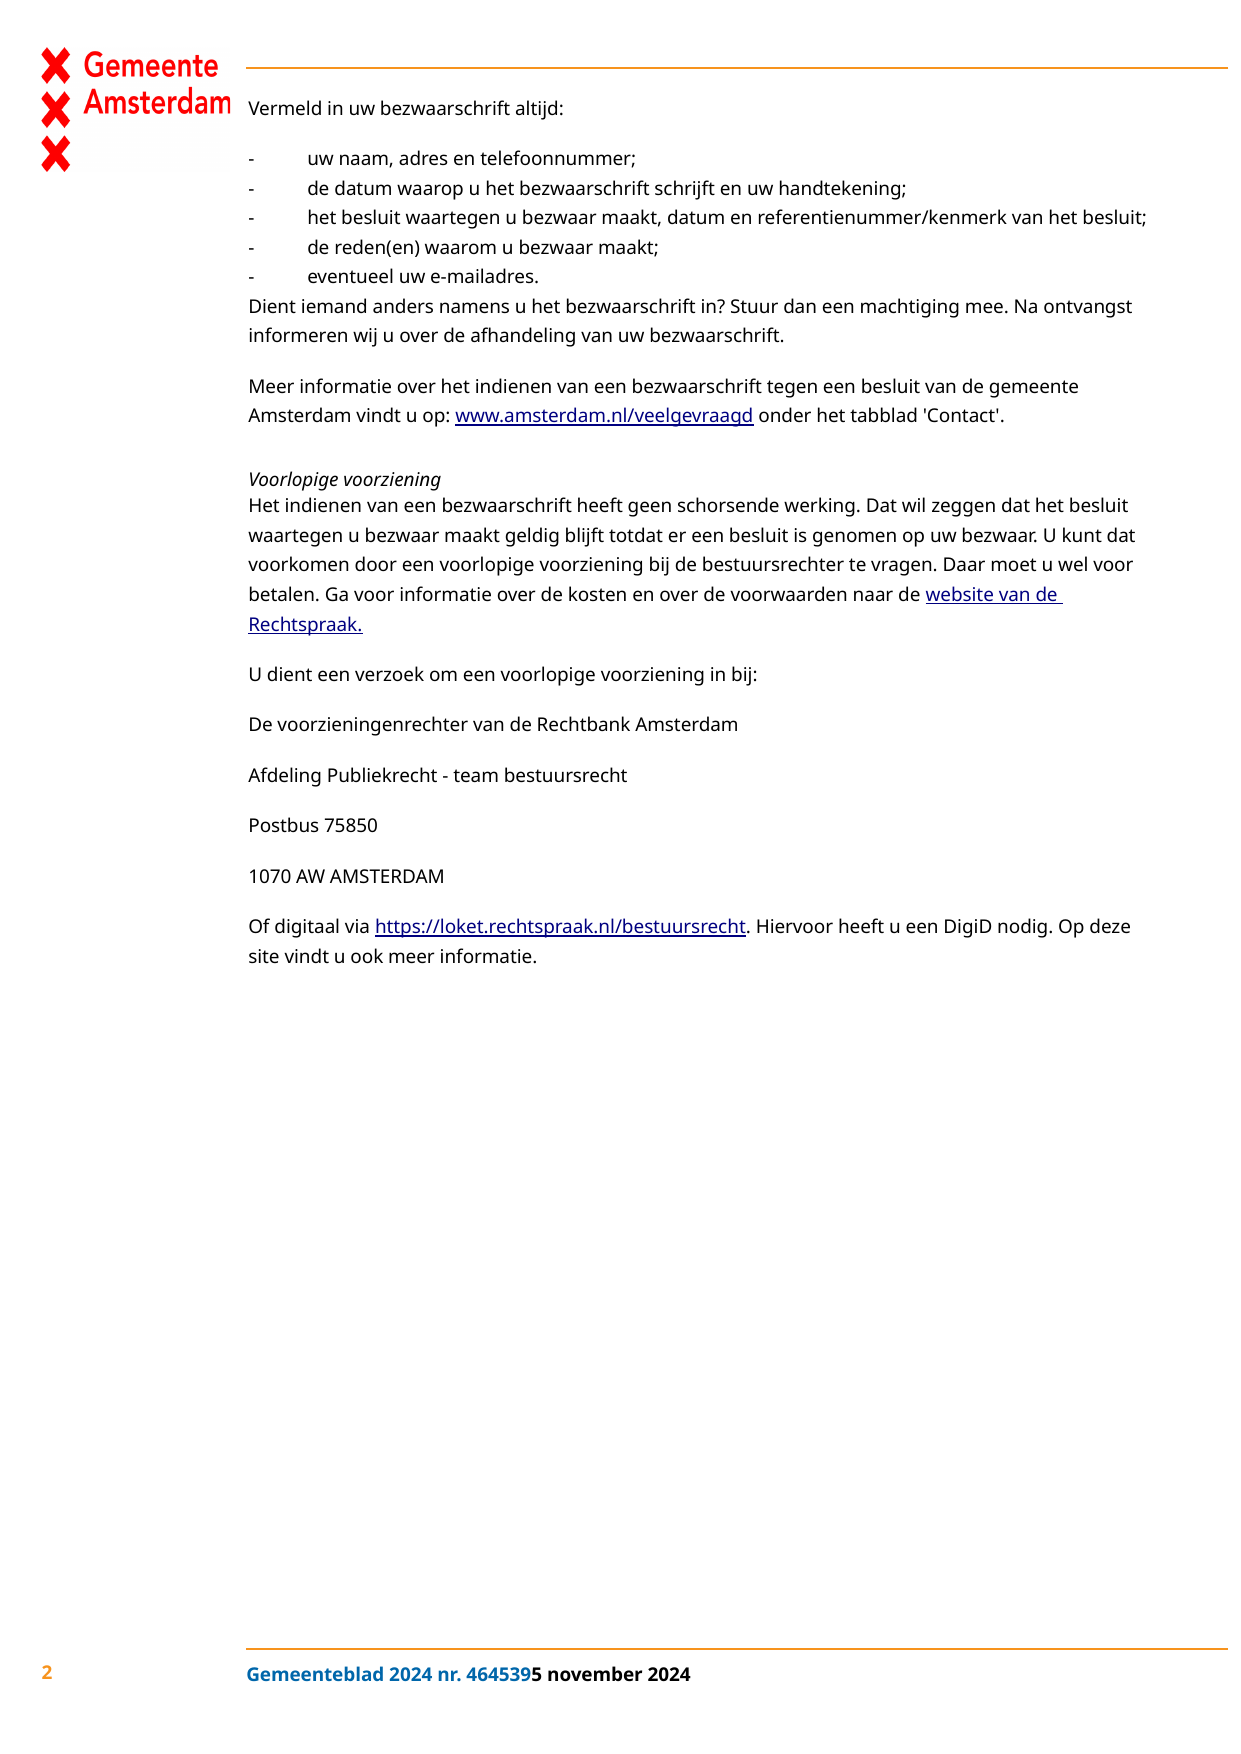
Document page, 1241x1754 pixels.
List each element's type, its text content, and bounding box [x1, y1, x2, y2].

text Of digitaal via https://loket.rechtspraak.nl/bestuursrecht. Hiervoor heeft u een DigiD nodig. Op deze site vindt u ook meer informatie. [248, 913, 1152, 968]
list uw naam, adres en telefoonnummer; [248, 145, 1152, 171]
picture [41, 47, 231, 172]
text Afdeling Publiekrecht - team bestuursrecht [248, 762, 1152, 788]
text U dient een verzoek om een voorlopige voorziening in bij: [248, 661, 1152, 687]
text Vermeld in uw bezwaarschrift altijd: [248, 95, 1152, 121]
text Dient iemand anders namens u het bezwaarschrift in? Stuur dan een machtiging mee. Na ontvangst informeren wij u over de afhandeling van uw bezwaarschrift. [248, 293, 1152, 348]
list het besluit waartegen u bezwaar maakt, datum en referentienummer/kenmerk van het besluit; [248, 204, 1152, 230]
list de reden(en) waarom u bezwaar maakt; [248, 234, 1152, 260]
list eventueel uw e-mailadres. [248, 263, 1152, 289]
text Meer informatie over het indienen van een bezwaarschrift tegen een besluit van de gemeente Amsterdam vindt u op: www.amsterdam.nl/veelgevraagd onder het tabblad 'Contact'. [248, 373, 1152, 428]
text De voorzieningenrechter van de Rechtbank Amsterdam [248, 712, 1152, 737]
list de datum waarop u het bezwaarschrift schrijft en uw handtekening; [248, 175, 1152, 201]
text Het indienen van een bezwaarschrift heeft geen schorsende werking. Dat wil zeggen dat het besluit waartegen u bezwaar maakt geldig blijft totdat er een besluit is genomen op uw bezwaar. U kunt dat voorkomen door een voorlopige voorziening bij de bestuursrechter te vragen. Daar moet u wel voor betalen. Ga voor informatie over de kosten en over de voorwaarden naar de website van de Rechtspraak. [248, 492, 1152, 636]
text Postbus 75850 [248, 812, 1152, 838]
text 1070 AW AMSTERDAM [248, 863, 1152, 888]
text Voorlopige voorziening [248, 467, 1152, 492]
